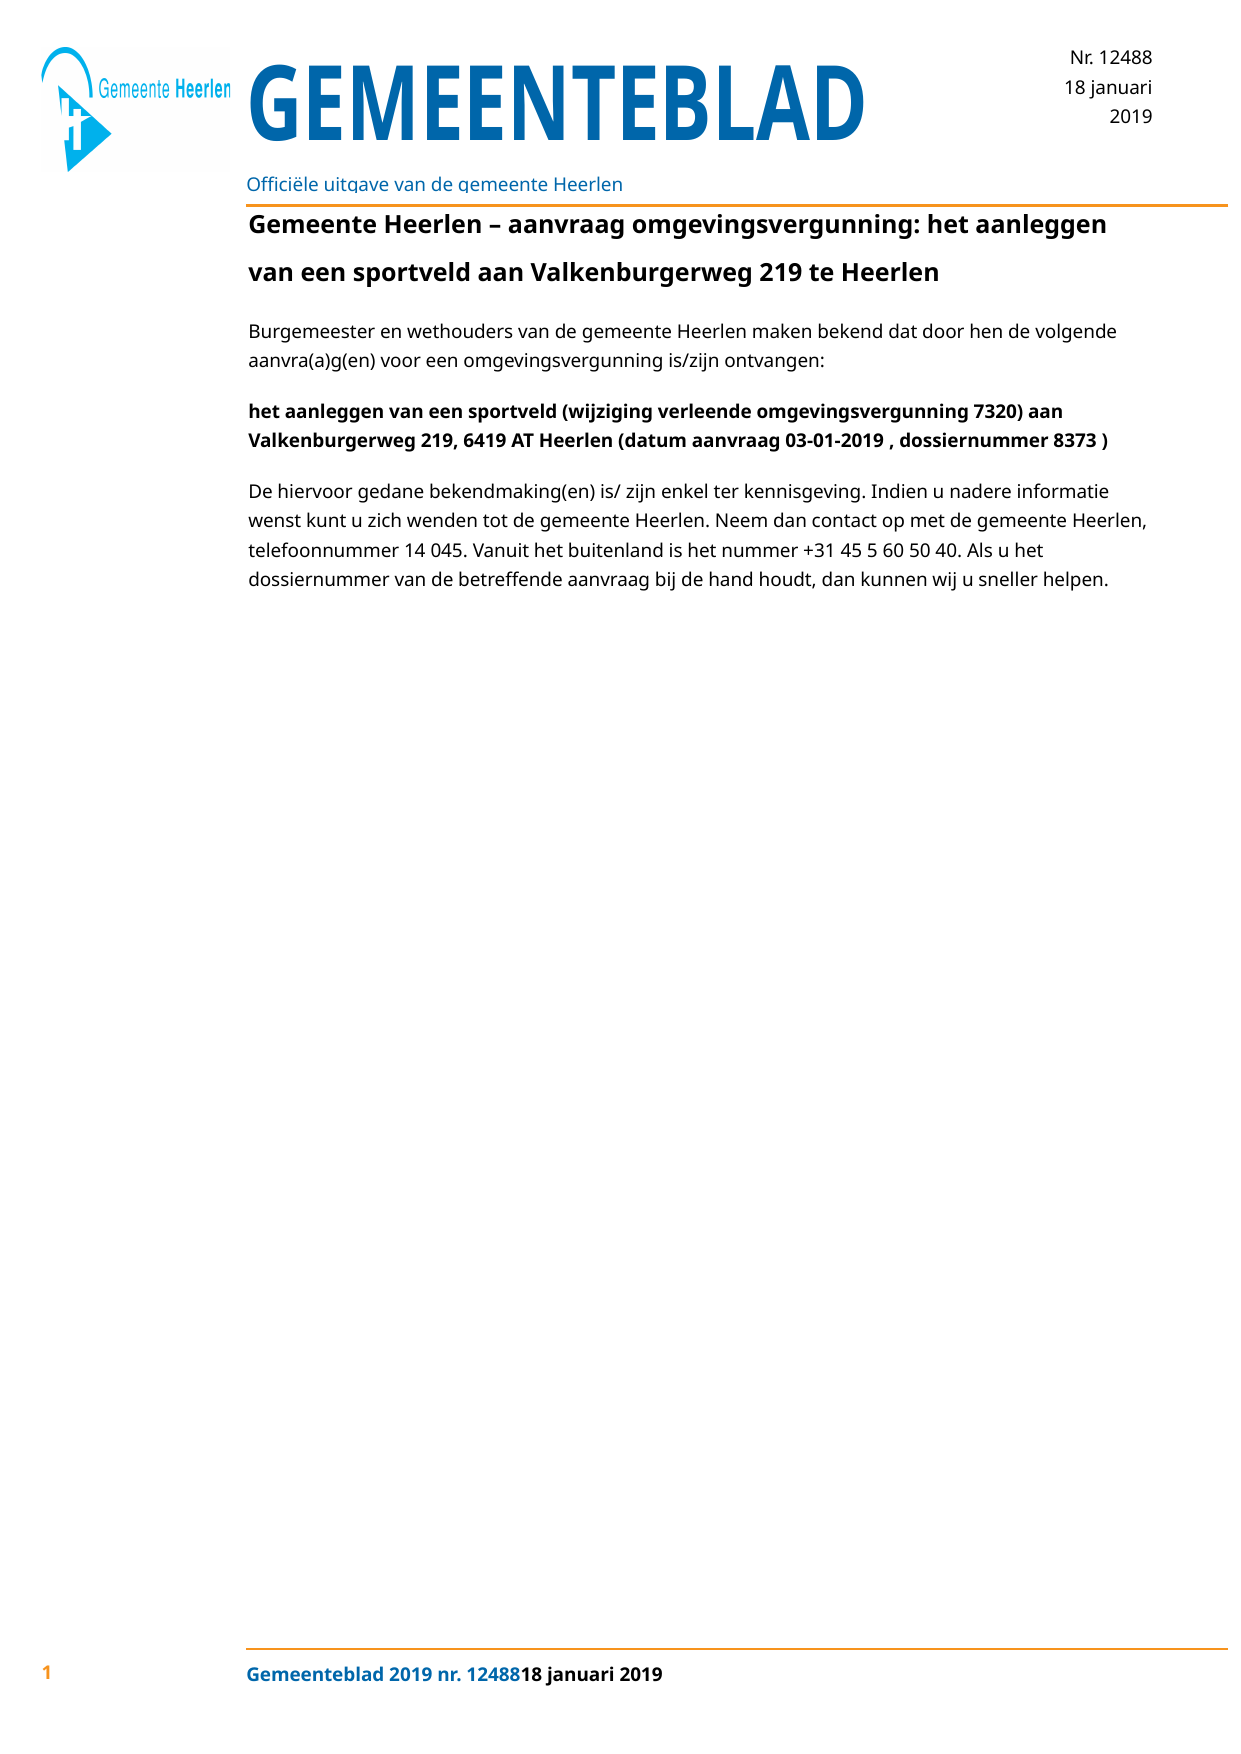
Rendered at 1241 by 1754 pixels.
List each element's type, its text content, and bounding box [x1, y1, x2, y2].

text Gemeente Heerlen – aanvraag omgevingsvergunning: het aanleggen van een sportveld aan Valkenburgerweg 219 te Heerlen [248, 207, 1152, 288]
picture [41, 47, 58, 70]
text het aanleggen van een sportveld (wijziging verleende omgevingsvergunning 7320) aan Valkenburgerweg 219, 6419 AT Heerlen (datum aanvraag 03-01-2019 , dossiernummer 8373 ) [248, 398, 1152, 453]
text De hiervoor gedane bekendmaking(en) is/ zijn enkel ter kennisgeving. Indien u nadere informatie wenst kunt u zich wenden tot de gemeente Heerlen. Neem dan contact op met de gemeente Heerlen, telefoonnummer 14 045. Vanuit het buitenland is het nummer +31 45 5 60 50 40. Als u het dossiernummer van de betreffende aanvraag bij de hand houdt, dan kunnen wij u sneller helpen. [248, 478, 1152, 592]
picture [41, 47, 231, 172]
text Burgemeester en wethouders van de gemeente Heerlen maken bekend dat door hen de volgende aanvra(a)g(en) voor een omgevingsvergunning is/zijn ontvangen: [248, 318, 1152, 373]
